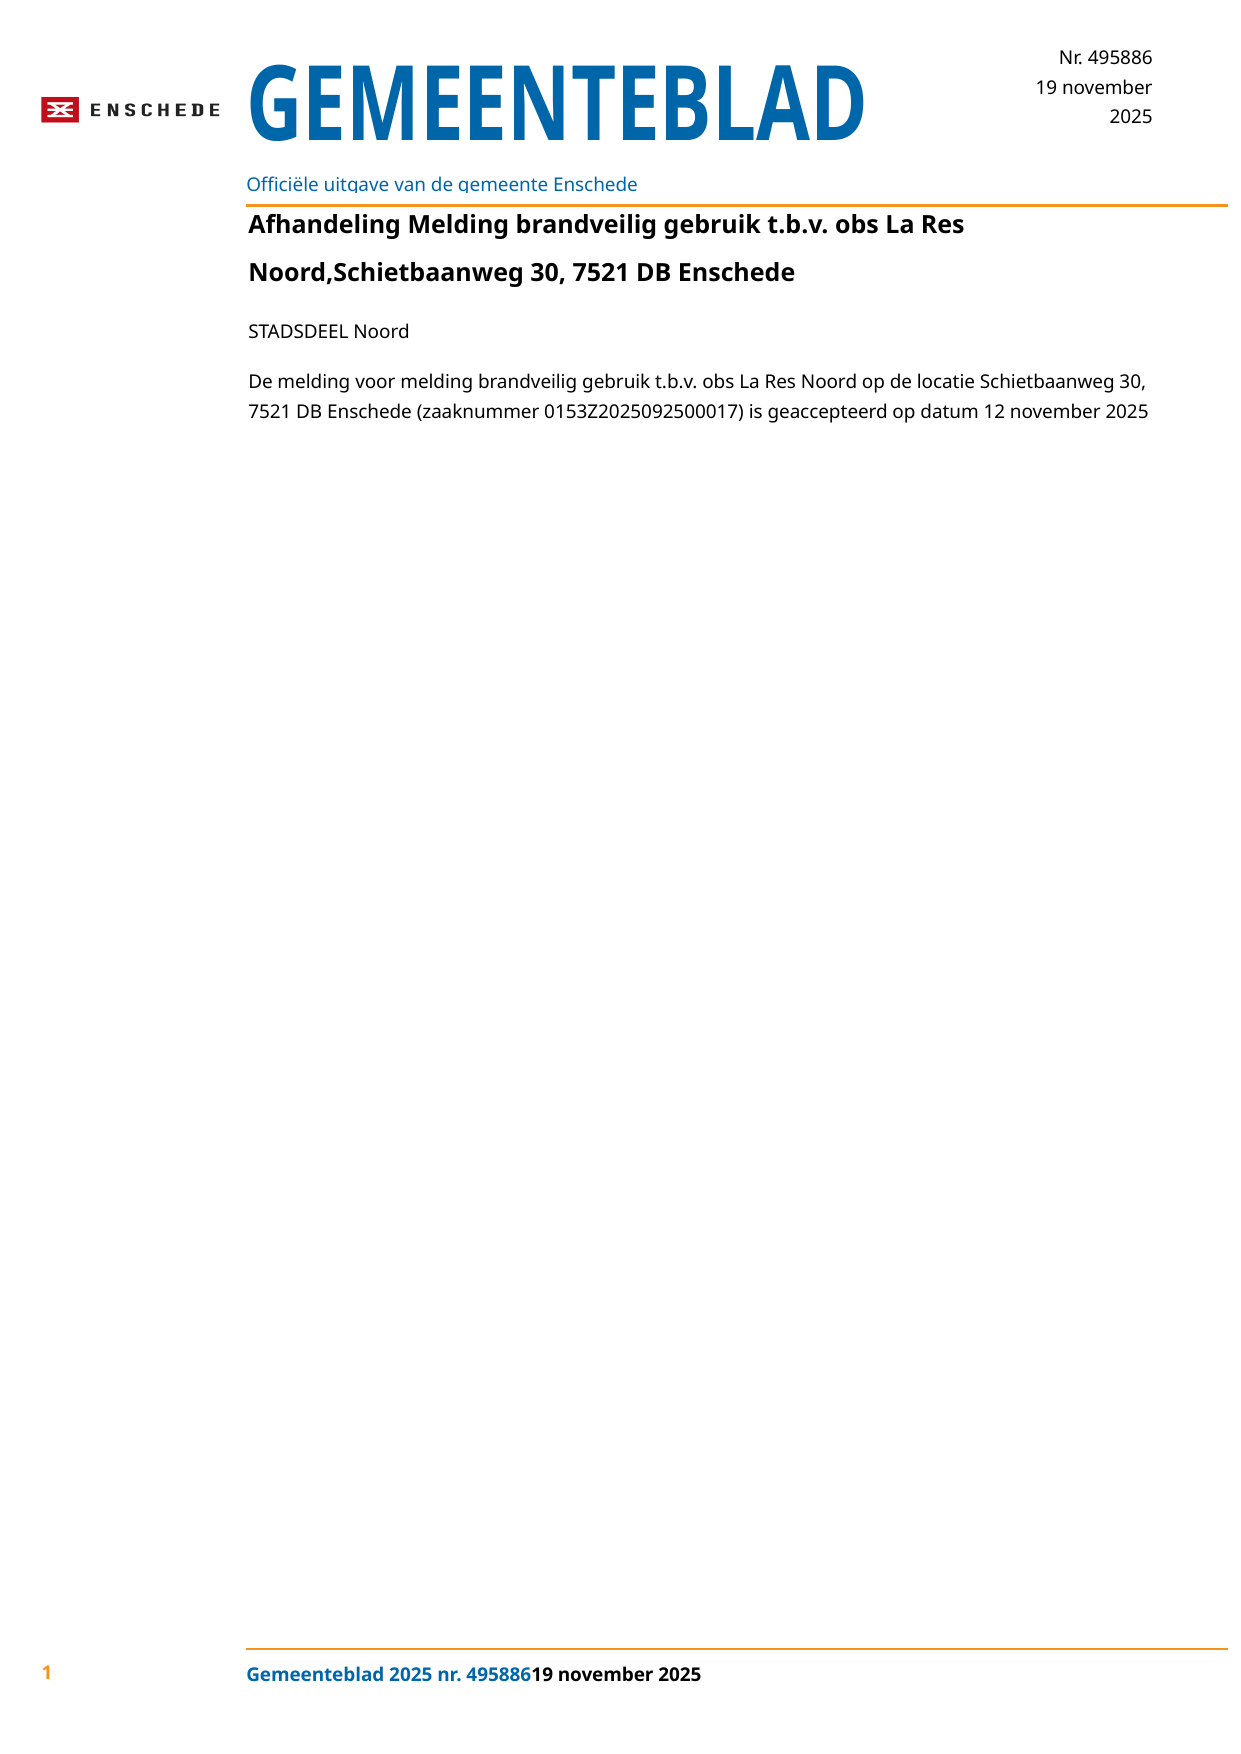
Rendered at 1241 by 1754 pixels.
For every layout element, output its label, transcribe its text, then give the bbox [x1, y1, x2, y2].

picture [41, 47, 231, 172]
text De melding voor melding brandveilig gebruik t.b.v. obs La Res Noord op de locatie Schietbaanweg 30, 7521 DB Enschede (zaaknummer 0153Z2025092500017) is geaccepteerd op datum 12 november 2025 [248, 368, 1152, 424]
text STADSDEEL Noord [248, 318, 1152, 344]
text Afhandeling Melding brandveilig gebruik t.b.v. obs La Res Noord,Schietbaanweg 30, 7521 DB Enschede [248, 207, 1152, 288]
